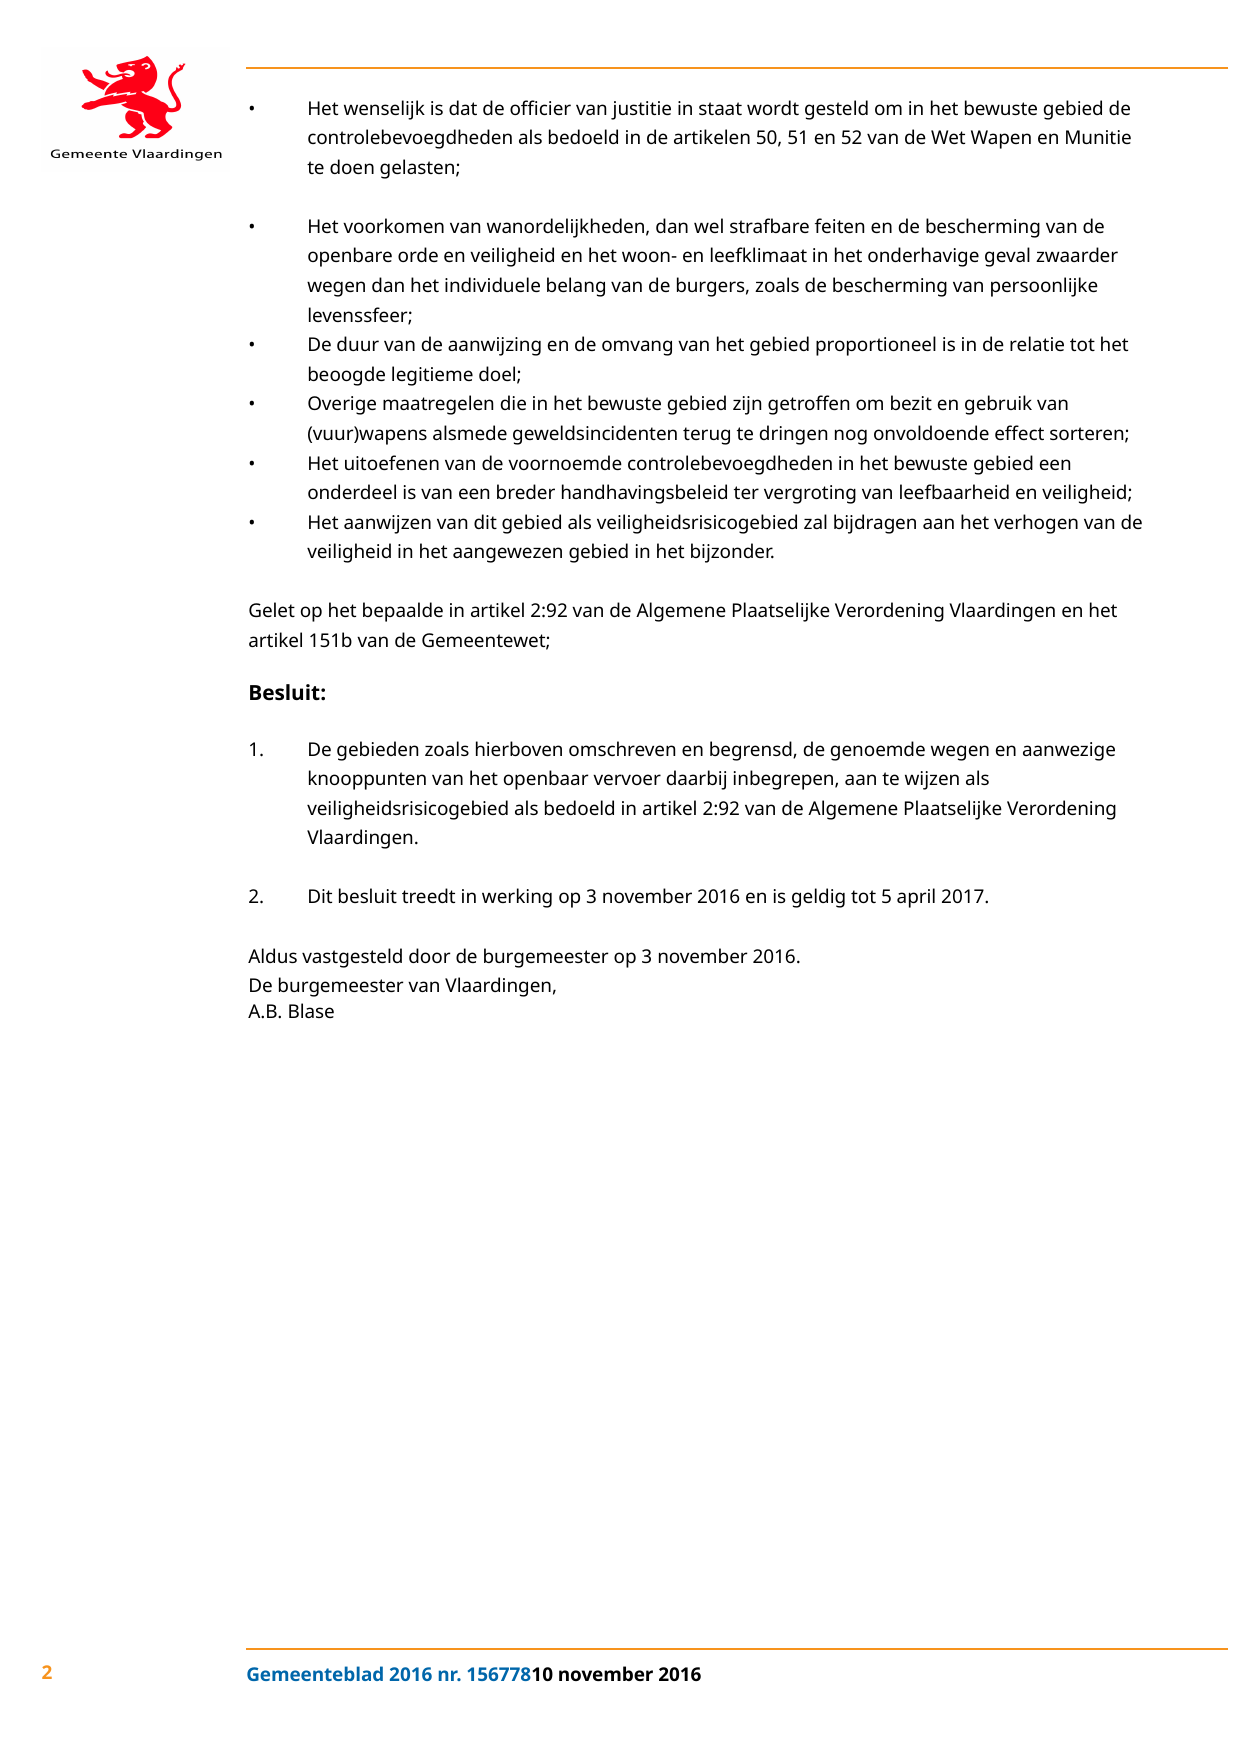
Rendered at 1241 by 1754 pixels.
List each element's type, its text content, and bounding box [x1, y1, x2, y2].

list Het uitoefenen van de voornoemde controlebevoegdheden in het bewuste gebied een onderdeel is van een breder handhavingsbeleid ter vergroting van leefbaarheid en veiligheid; [248, 450, 1152, 505]
list De duur van de aanwijzing en de omvang van het gebied proportioneel is in de relatie tot het beoogde legitieme doel; [248, 331, 1152, 387]
text Besluit: [248, 678, 1152, 706]
list Dit besluit treedt in werking op 3 november 2016 en is geldig tot 5 april 2017. [248, 884, 1152, 909]
list Het aanwijzen van dit gebied als veiligheidsrisicogebied zal bijdragen aan het verhogen van de veiligheid in het aangewezen gebied in het bijzonder. [248, 509, 1152, 564]
text Aldus vastgesteld door de burgemeester op 3 november 2016. [248, 943, 1152, 968]
list Overige maatregelen die in het bewuste gebied zijn getroffen om bezit en gebruik van (vuur)wapens alsmede geweldsincidenten terug te dringen nog onvoldoende effect sorteren; [248, 391, 1152, 446]
list Het wenselijk is dat de officier van justitie in staat wordt gesteld om in het bewuste gebied de controlebevoegdheden als bedoeld in de artikelen 50, 51 en 52 van de Wet Wapen en Munitie te doen gelasten; [248, 95, 1152, 180]
picture [41, 47, 231, 172]
list Het voorkomen van wanordelijkheden, dan wel strafbare feiten en de bescherming van de openbare orde en veiligheid en het woon- en leefklimaat in het onderhavige geval zwaarder wegen dan het individuele belang van de burgers, zoals de bescherming van persoonlijke levenssfeer; [248, 213, 1152, 328]
text Gelet op het bepaalde in artikel 2:92 van de Algemene Plaatselijke Verordening Vlaardingen en het artikel 151b van de Gemeentewet; [248, 598, 1152, 653]
text A.B. Blase [248, 998, 1152, 1024]
list De gebieden zoals hierboven omschreven en begrensd, de genoemde wegen en aanwezige knooppunten van het openbaar vervoer daarbij inbegrepen, aan te wijzen als veiligheidsrisicogebied als bedoeld in artikel 2:92 van de Algemene Plaatselijke Verordening Vlaardingen. [248, 736, 1152, 850]
text De burgemeester van Vlaardingen, [248, 972, 1152, 998]
